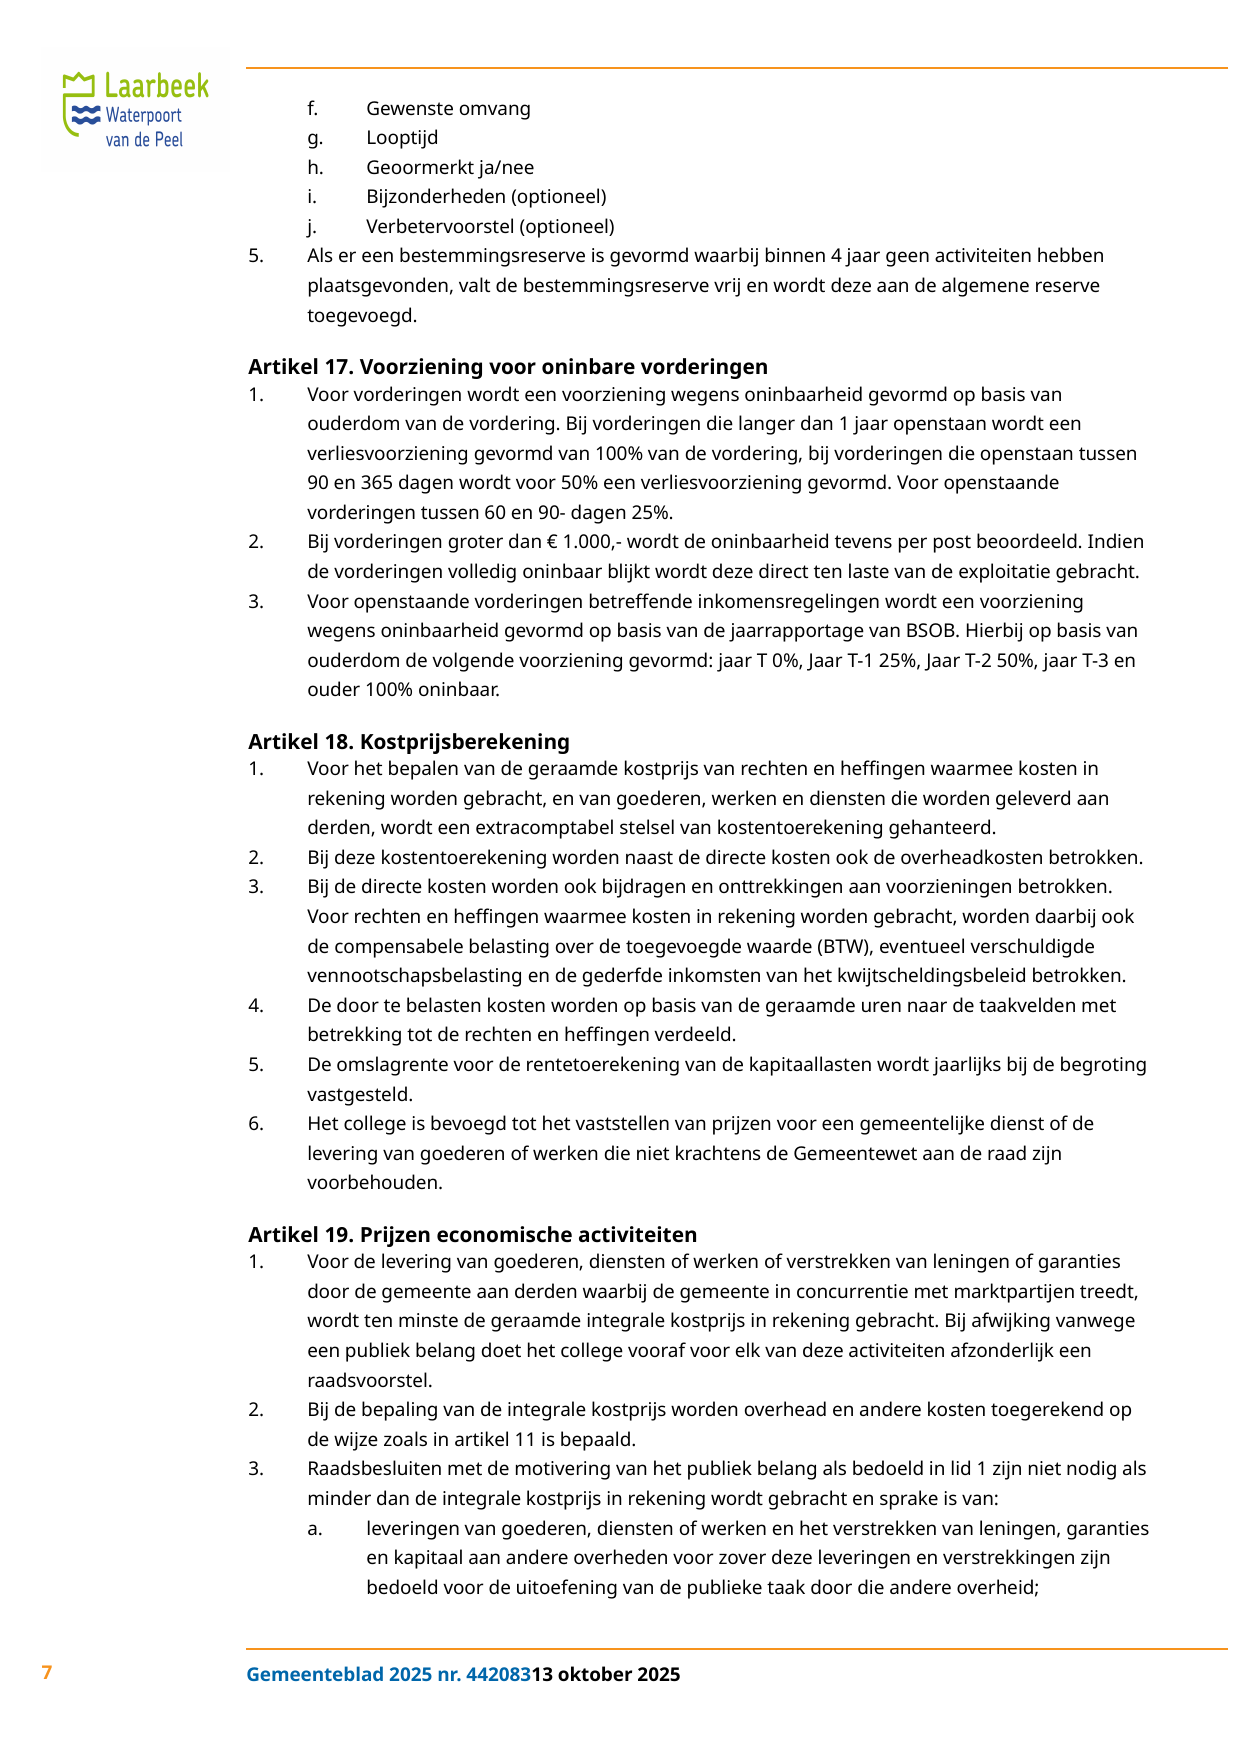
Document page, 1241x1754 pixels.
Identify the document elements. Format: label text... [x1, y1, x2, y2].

list Voor het bepalen van de geraamde kostprijs van rechten en heffingen waarmee kosten in rekening worden gebracht, en van goederen, werken en diensten die worden geleverd aan derden, wordt een extracomptabel stelsel van kostentoerekening gehanteerd. [248, 755, 1152, 840]
list Looptijd [307, 124, 1152, 150]
list Bij de directe kosten worden ook bijdragen en onttrekkingen aan voorzieningen betrokken. Voor rechten en heffingen waarmee kosten in rekening worden gebracht, worden daarbij ook de compensabele belasting over de toegevoegde waarde (BTW), eventueel verschuldigde vennootschapsbelasting en de gederfde inkomsten van het kwijtscheldingsbeleid betrokken. [248, 874, 1152, 988]
list De omslagrente voor de rentetoerekening van de kapitaallasten wordt jaarlijks bij de begroting vastgesteld. [248, 1051, 1152, 1107]
list Verbetervoorstel (optioneel) [307, 213, 1152, 239]
list Voor openstaande vorderingen betreffende inkomensregelingen wordt een voorziening wegens oninbaarheid gevormd op basis van de jaarrapportage van BSOB. Hierbij op basis van ouderdom de volgende voorziening gevormd: jaar T 0%, Jaar T-1 25%, Jaar T-2 50%, jaar T-3 en ouder 100% oninbaar. [248, 588, 1152, 702]
list Geoormerkt ja/nee [307, 154, 1152, 180]
list Bijzonderheden (optioneel) [307, 183, 1152, 209]
text Artikel 18. Kostprijsberekening [248, 727, 1152, 755]
picture [41, 47, 231, 172]
list Voor vorderingen wordt een voorziening wegens oninbaarheid gevormd op basis van ouderdom van de vordering. Bij vorderingen die langer dan 1 jaar openstaan wordt een verliesvoorziening gevormd van 100% van de vordering, bij vorderingen die openstaan tussen 90 en 365 dagen wordt voor 50% een verliesvoorziening gevormd. Voor openstaande vorderingen tussen 60 en 90- dagen 25%. [248, 381, 1152, 525]
list Raadsbesluiten met de motivering van het publiek belang als bedoeld in lid 1 zijn niet nodig als minder dan de integrale kostprijs in rekening wordt gebracht en sprake is van: [248, 1456, 1152, 1511]
list De door te belasten kosten worden op basis van de geraamde uren naar de taakvelden met betrekking tot de rechten en heffingen verdeeld. [248, 992, 1152, 1047]
text Artikel 17. Voorziening voor oninbare vorderingen [248, 352, 1152, 381]
text Artikel 19. Prijzen economische activiteiten [248, 1220, 1152, 1248]
list Bij deze kostentoerekening worden naast de directe kosten ook de overheadkosten betrokken. [248, 844, 1152, 870]
list Voor de levering van goederen, diensten of werken of verstrekken van leningen of garanties door de gemeente aan derden waarbij de gemeente in concurrentie met marktpartijen treedt, wordt ten minste de geraamde integrale kostprijs in rekening gebracht. Bij afwijking vanwege een publiek belang doet het college vooraf voor elk van deze activiteiten afzonderlijk een raadsvoorstel. [248, 1248, 1152, 1392]
list Bij vorderingen groter dan € 1.000,- wordt de oninbaarheid tevens per post beoordeeld. Indien de vorderingen volledig oninbaar blijkt wordt deze direct ten laste van de exploitatie gebracht. [248, 529, 1152, 584]
list Het college is bevoegd tot het vaststellen van prijzen voor een gemeentelijke dienst of de levering van goederen of werken die niet krachtens de Gemeentewet aan de raad zijn voorbehouden. [248, 1110, 1152, 1195]
list Gewenste omvang [307, 95, 1152, 121]
list leveringen van goederen, diensten of werken en het verstrekken van leningen, garanties en kapitaal aan andere overheden voor zover deze leveringen en verstrekkingen zijn bedoeld voor de uitoefening van de publieke taak door die andere overheid; [307, 1515, 1152, 1599]
list Als er een bestemmingsreserve is gevormd waarbij binnen 4 jaar geen activiteiten hebben plaatsgevonden, valt de bestemmingsreserve vrij en wordt deze aan de algemene reserve toegevoegd. [248, 243, 1152, 328]
list Bij de bepaling van de integrale kostprijs worden overhead en andere kosten toegerekend op de wijze zoals in artikel 11 is bepaald. [248, 1396, 1152, 1452]
